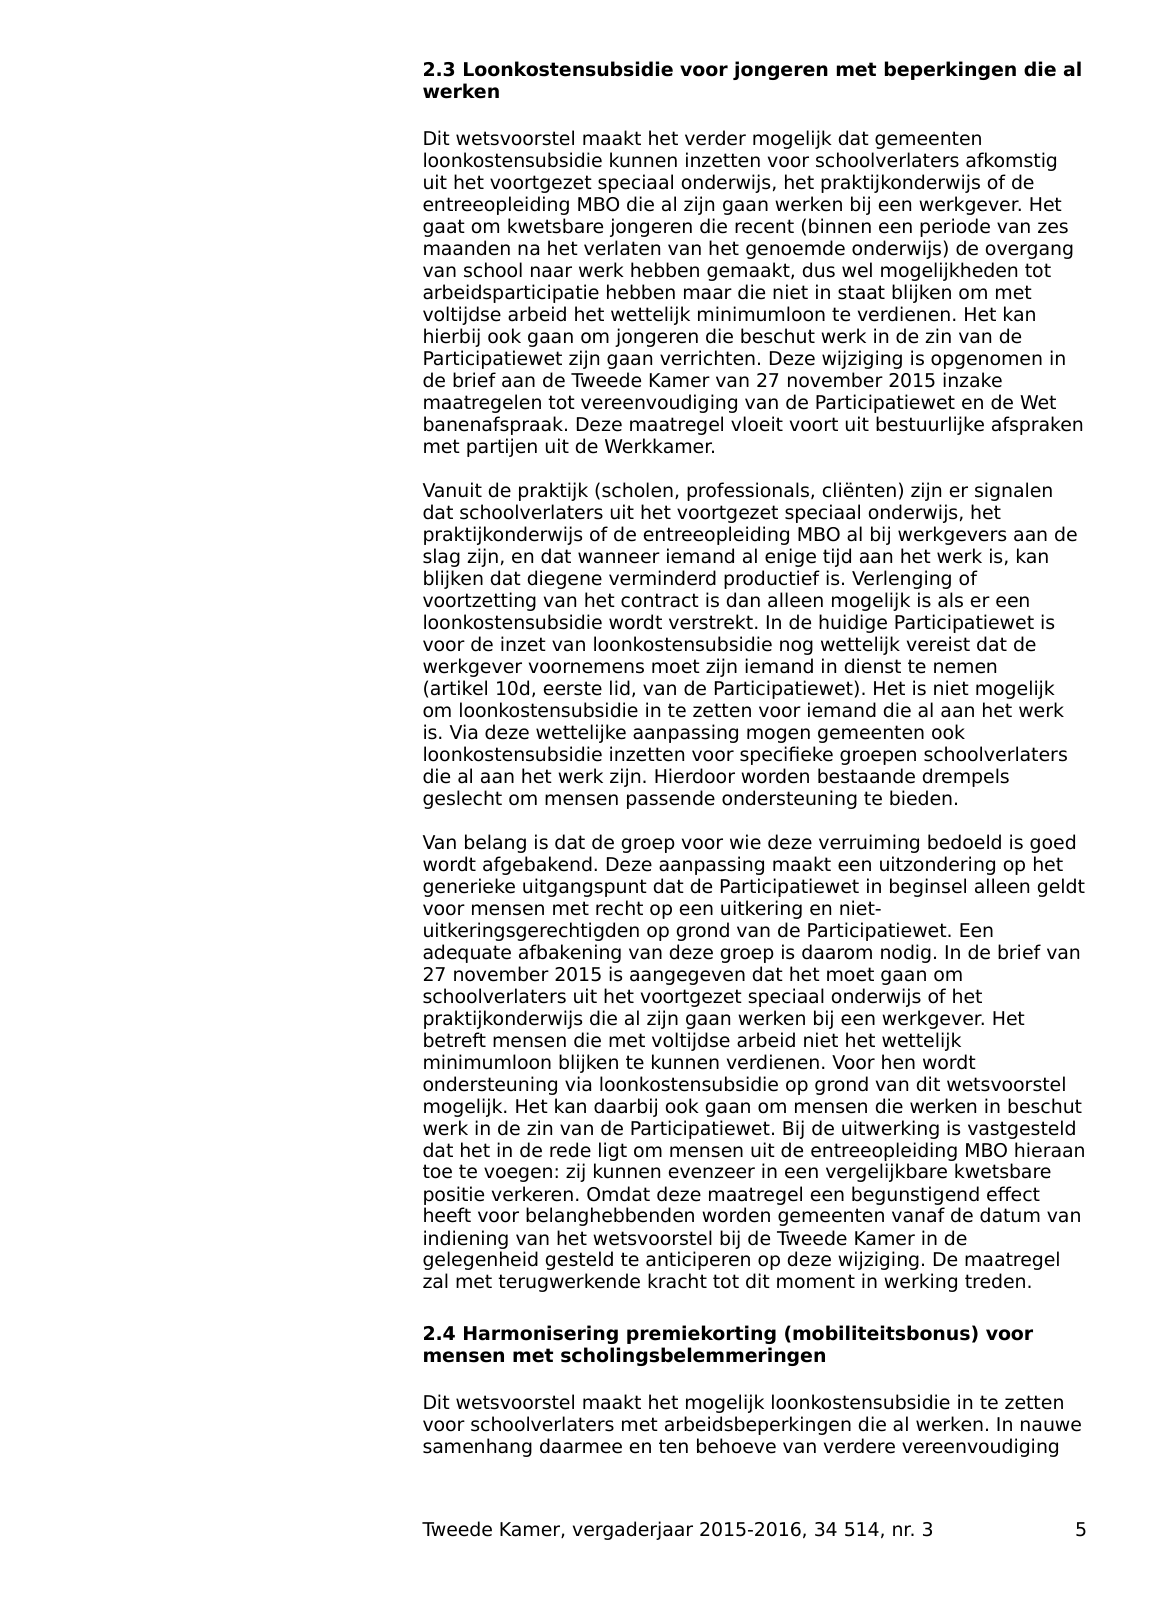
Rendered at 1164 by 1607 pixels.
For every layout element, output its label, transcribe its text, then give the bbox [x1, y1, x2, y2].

text Van belang is dat de groep voor wie deze verruiming bedoeld is goed wordt afgebakend. Deze aanpassing maakt een uitzondering op het generieke uitgangspunt dat de Participatiewet in beginsel alleen geldt voor mensen met recht op een uitkering en niet-uitkeringsgerechtigden op grond van de Participatiewet. Een adequate afbakening van deze groep is daarom nodig. In de brief van 27 november 2015 is aangegeven dat het moet gaan om schoolverlaters uit het voortgezet speciaal onderwijs of het praktijkonderwijs die al zijn gaan werken bij een werkgever. Het betreft mensen die met voltijdse arbeid niet het wettelijk minimumloon blijken te kunnen verdienen. Voor hen wordt ondersteuning via loonkostensubsidie op grond van dit wetsvoorstel mogelijk. Het kan daarbij ook gaan om mensen die werken in beschut werk in de zin van de Participatiewet. Bij de uitwerking is vastgesteld dat het in de rede ligt om mensen uit de entreeopleiding MBO hieraan toe te voegen: zij kunnen evenzeer in een vergelijkbare kwetsbare positie verkeren. Omdat deze maatregel een begunstigend effect heeft voor belanghebbenden worden gemeenten vanaf de datum van indiening van het wetsvoorstel bij de Tweede Kamer in de gelegenheid gesteld te anticiperen op deze wijziging. De maatregel zal met terugwerkende kracht tot dit moment in werking treden. [422, 832, 1087, 1293]
text Dit wetsvoorstel maakt het verder mogelijk dat gemeenten loonkostensubsidie kunnen inzetten voor schoolverlaters afkomstig uit het voortgezet speciaal onderwijs, het praktijkonderwijs of de entreeopleiding MBO die al zijn gaan werken bij een werkgever. Het gaat om kwetsbare jongeren die recent (binnen een periode van zes maanden na het verlaten van het genoemde onderwijs) de overgang van school naar werk hebben gemaakt, dus wel mogelijkheden tot arbeidsparticipatie hebben maar die niet in staat blijken om met voltijdse arbeid het wettelijk minimumloon te verdienen. Het kan hierbij ook gaan om jongeren die beschut werk in de zin van de Participatiewet zijn gaan verrichten. Deze wijziging is opgenomen in de brief aan de Tweede Kamer van 27 november 2015 inzake maatregelen tot vereenvoudiging van de Participatiewet en de Wet banenafspraak. Deze maatregel vloeit voort uit bestuurlijke afspraken met partijen uit de Werkkamer. [422, 128, 1087, 458]
subtitle 2.3 Loonkostensubsidie voor jongeren met beperkingen die al werken [422, 59, 1087, 103]
text Dit wetsvoorstel maakt het mogelijk loonkostensubsidie in te zetten voor schoolverlaters met arbeidsbeperkingen die al werken. In nauwe samenhang daarmee en ten behoeve van verdere vereenvoudiging [422, 1392, 1087, 1458]
subtitle 2.4 Harmonisering premiekorting (mobiliteitsbonus) voor mensen met scholingsbelemmeringen [422, 1323, 1087, 1367]
text Vanuit de praktijk (scholen, professionals, cliënten) zijn er signalen dat schoolverlaters uit het voortgezet speciaal onderwijs, het praktijkonderwijs of de entreeopleiding MBO al bij werkgevers aan de slag zijn, en dat wanneer iemand al enige tijd aan het werk is, kan blijken dat diegene verminderd productief is. Verlenging of voortzetting van het contract is dan alleen mogelijk is als er een loonkostensubsidie wordt verstrekt. In de huidige Participatiewet is voor de inzet van loonkostensubsidie nog wettelijk vereist dat de werkgever voornemens moet zijn iemand in dienst te nemen (artikel 10d, eerste lid, van de Participatiewet). Het is niet mogelijk om loonkostensubsidie in te zetten voor iemand die al aan het werk is. Via deze wettelijke aanpassing mogen gemeenten ook loonkostensubsidie inzetten voor specifieke groepen schoolverlaters die al aan het werk zijn. Hierdoor worden bestaande drempels geslecht om mensen passende ondersteuning te bieden. [422, 480, 1087, 809]
